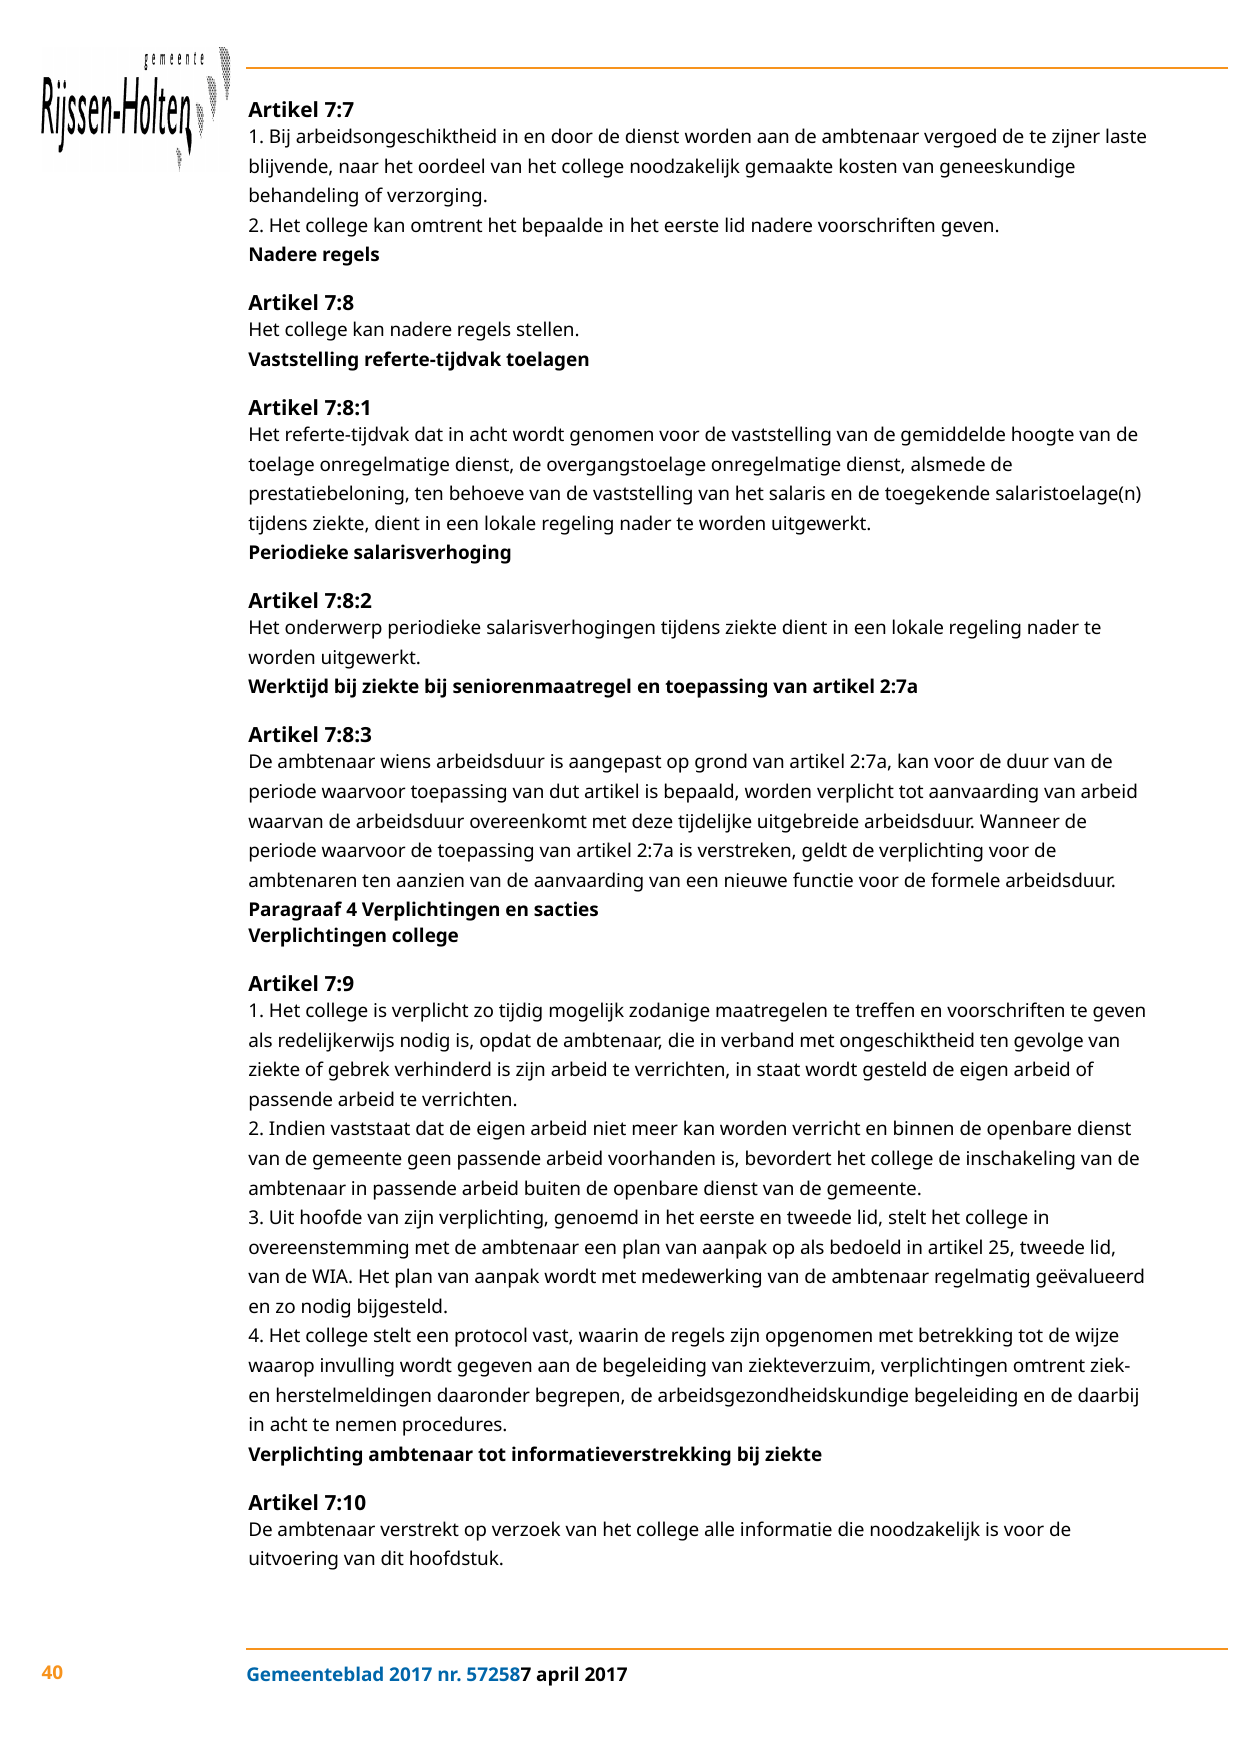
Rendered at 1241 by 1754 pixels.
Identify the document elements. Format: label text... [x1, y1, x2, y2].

text Artikel 7:8:2 [248, 586, 1152, 614]
text Artikel 7:10 [248, 1488, 1152, 1516]
text 2. Indien vaststaat dat de eigen arbeid niet meer kan worden verricht en binnen de openbare dienst van de gemeente geen passende arbeid voorhanden is, bevordert het college de inschakeling van de ambtenaar in passende arbeid buiten de openbare dienst van de gemeente. [248, 1116, 1152, 1201]
text Verplichtingen college [248, 922, 1152, 948]
text De ambtenaar verstrekt op verzoek van het college alle informatie die noodzakelijk is voor de uitvoering van dit hoofdstuk. [248, 1516, 1152, 1571]
text Vaststelling referte-tijdvak toelagen [248, 346, 1152, 372]
text 1. Het college is verplicht zo tijdig mogelijk zodanige maatregelen te treffen en voorschriften te geven als redelijkerwijs nodig is, opdat de ambtenaar, die in verband met ongeschiktheid ten gevolge van ziekte of gebrek verhinderd is zijn arbeid te verrichten, in staat wordt gesteld de eigen arbeid of passende arbeid te verrichten. [248, 997, 1152, 1112]
text 4. Het college stelt een protocol vast, waarin de regels zijn opgenomen met betrekking tot de wijze waarop invulling wordt gegeven aan de begeleiding van ziekteverzuim, verplichtingen omtrent ziek- en herstelmeldingen daaronder begrepen, de arbeidsgezondheidskundige begeleiding en de daarbij in acht te nemen procedures. [248, 1323, 1152, 1437]
text 3. Uit hoofde van zijn verplichting, genoemd in het eerste en tweede lid, stelt het college in overeenstemming met de ambtenaar een plan van aanpak op als bedoeld in artikel 25, tweede lid, van de WIA. Het plan van aanpak wordt met medewerking van de ambtenaar regelmatig geëvalueerd en zo nodig bijgesteld. [248, 1204, 1152, 1319]
picture [41, 47, 231, 172]
text Nadere regels [248, 242, 1152, 267]
text Artikel 7:9 [248, 969, 1152, 997]
text Werktijd bij ziekte bij seniorenmaatregel en toepassing van artikel 2:7a [248, 674, 1152, 699]
text Artikel 7:8:1 [248, 393, 1152, 421]
text Artikel 7:8:3 [248, 720, 1152, 749]
text Periodieke salarisverhoging [248, 539, 1152, 565]
text 1. Bij arbeidsongeschiktheid in en door de dienst worden aan de ambtenaar vergoed de te zijner laste blijvende, naar het oordeel van het college noodzakelijk gemaakte kosten van geneeskundige behandeling of verzorging. [248, 123, 1152, 208]
text Het referte-tijdvak dat in acht wordt genomen voor de vaststelling van de gemiddelde hoogte van de toelage onregelmatige dienst, de overgangstoelage onregelmatige dienst, alsmede de prestatiebeloning, ten behoeve van de vaststelling van het salaris en de toegekende salaristoelage(n) tijdens ziekte, dient in een lokale regeling nader te worden uitgewerkt. [248, 421, 1152, 536]
text Het college kan nadere regels stellen. [248, 317, 1152, 342]
text Artikel 7:7 [248, 95, 1152, 123]
text Verplichting ambtenaar tot informatieverstrekking bij ziekte [248, 1441, 1152, 1467]
text 2. Het college kan omtrent het bepaalde in het eerste lid nadere voorschriften geven. [248, 212, 1152, 238]
text Het onderwerp periodieke salarisverhogingen tijdens ziekte dient in een lokale regeling nader te worden uitgewerkt. [248, 614, 1152, 670]
text De ambtenaar wiens arbeidsduur is aangepast op grond van artikel 2:7a, kan voor de duur van de periode waarvoor toepassing van dut artikel is bepaald, worden verplicht tot aanvaarding van arbeid waarvan de arbeidsduur overeenkomt met deze tijdelijke uitgebreide arbeidsduur. Wanneer de periode waarvoor de toepassing van artikel 2:7a is verstreken, geldt de verplichting voor de ambtenaren ten aanzien van de aanvaarding van een nieuwe functie voor de formele arbeidsduur. [248, 749, 1152, 893]
text Paragraaf 4 Verplichtingen en sacties [248, 897, 1152, 922]
text Artikel 7:8 [248, 288, 1152, 317]
